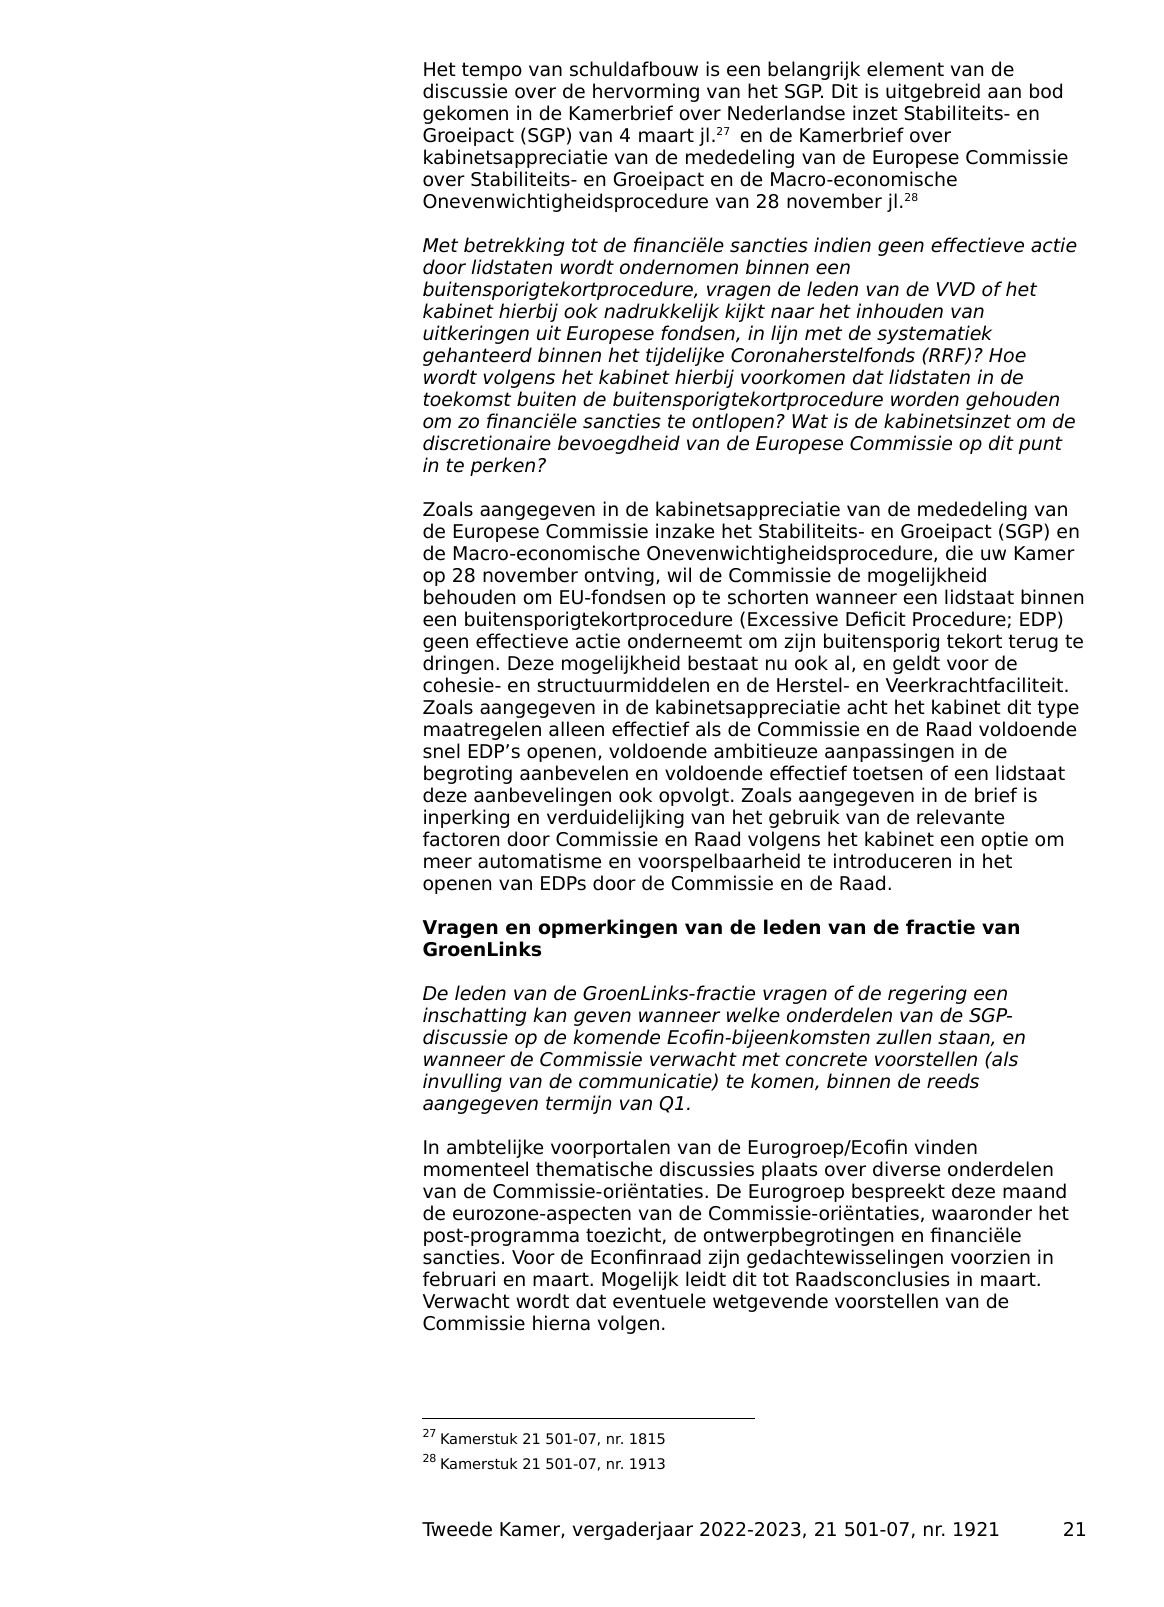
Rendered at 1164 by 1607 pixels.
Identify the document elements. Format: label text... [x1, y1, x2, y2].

subtitle Vragen en opmerkingen van de leden van de fractie van GroenLinks [422, 917, 1087, 961]
text Het tempo van schuldafbouw is een belangrijk element van de discussie over de hervorming van het SGP. Dit is uitgebreid aan bod gekomen in de Kamerbrief over Nederlandse inzet Stabiliteits- en Groeipact (SGP) van 4 maart jl. en de Kamerbrief over kabinetsappreciatie van de mededeling van de Europese Commissie over Stabiliteits- en Groeipact en de Macro-economische Onevenwichtigheidsprocedure van 28 november jl. [422, 59, 1087, 213]
text Kamerstuk 21 501-07, nr. 1913 [422, 1452, 1087, 1474]
text Zoals aangegeven in de kabinetsappreciatie van de mededeling van de Europese Commissie inzake het Stabiliteits- en Groeipact (SGP) en de Macro-economische Onevenwichtigheidsprocedure, die uw Kamer op 28 november ontving, wil de Commissie de mogelijkheid behouden om EU-fondsen op te schorten wanneer een lidstaat binnen een buitensporigtekortprocedure (Excessive Deficit Procedure; EDP) geen effectieve actie onderneemt om zijn buitensporig tekort terug te dringen. Deze mogelijkheid bestaat nu ook al, en geldt voor de cohesie- en structuurmiddelen en de Herstel- en Veerkrachtfaciliteit. Zoals aangegeven in de kabinetsappreciatie acht het kabinet dit type maatregelen alleen effectief als de Commissie en de Raad voldoende snel EDP’s openen, voldoende ambitieuze aanpassingen in de begroting aanbevelen en voldoende effectief toetsen of een lidstaat deze aanbevelingen ook opvolgt. Zoals aangegeven in de brief is inperking en verduidelijking van het gebruik van de relevante factoren door Commissie en Raad volgens het kabinet een optie om meer automatisme en voorspelbaarheid te introduceren in het openen van EDPs door de Commissie en de Raad. [422, 499, 1087, 895]
text Kamerstuk 21 501-07, nr. 1815 [422, 1427, 1087, 1449]
text Met betrekking tot de financiële sancties indien geen effectieve actie door lidstaten wordt ondernomen binnen een buitensporigtekortprocedure, vragen de leden van de VVD of het kabinet hierbij ook nadrukkelijk kijkt naar het inhouden van uitkeringen uit Europese fondsen, in lijn met de systematiek gehanteerd binnen het tijdelijke Coronaherstelfonds (RRF)? Hoe wordt volgens het kabinet hierbij voorkomen dat lidstaten in de toekomst buiten de buitensporigtekortprocedure worden gehouden om zo financiële sancties te ontlopen? Wat is de kabinetsinzet om de discretionaire bevoegdheid van de Europese Commissie op dit punt in te perken? [422, 235, 1087, 477]
text In ambtelijke voorportalen van de Eurogroep/Ecofin vinden momenteel thematische discussies plaats over diverse onderdelen van de Commissie-oriëntaties. De Eurogroep bespreekt deze maand de eurozone-aspecten van de Commissie-oriëntaties, waaronder het post-programma toezicht, de ontwerpbegrotingen en financiële sancties. Voor de Econfinraad zijn gedachtewisselingen voorzien in februari en maart. Mogelijk leidt dit tot Raadsconclusies in maart. Verwacht wordt dat eventuele wetgevende voorstellen van de Commissie hierna volgen. [422, 1137, 1087, 1335]
text De leden van de GroenLinks-fractie vragen of de regering een inschatting kan geven wanneer welke onderdelen van de SGP-discussie op de komende Ecofin-bijeenkomsten zullen staan, en wanneer de Commissie verwacht met concrete voorstellen (als invulling van de communicatie) te komen, binnen de reeds aangegeven termijn van Q1. [422, 983, 1087, 1115]
